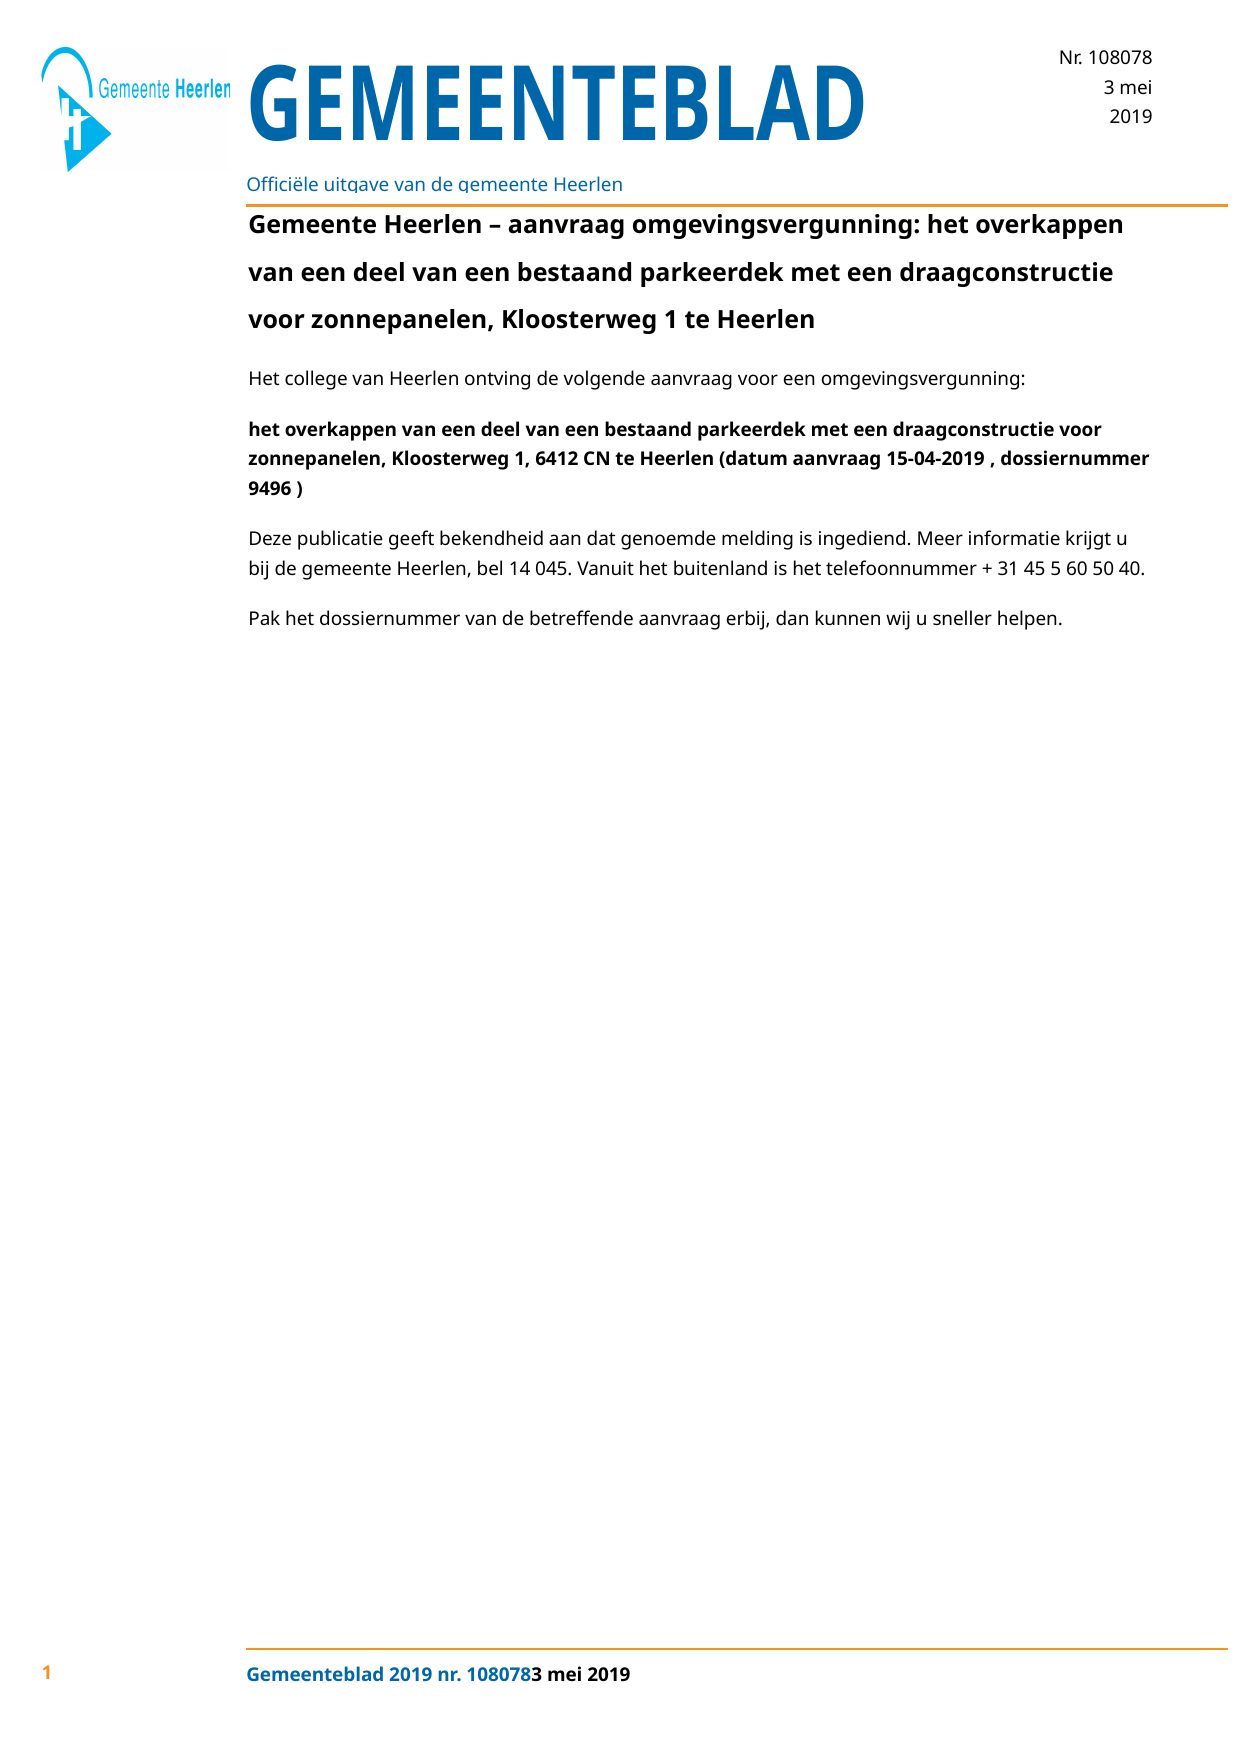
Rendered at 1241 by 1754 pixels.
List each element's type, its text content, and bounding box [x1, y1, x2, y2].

picture [41, 47, 58, 70]
picture [41, 47, 231, 172]
text Het college van Heerlen ontving de volgende aanvraag voor een omgevingsvergunning: [248, 366, 1152, 391]
text het overkappen van een deel van een bestaand parkeerdek met een draagconstructie voor zonnepanelen, Kloosterweg 1, 6412 CN te Heerlen (datum aanvraag 15-04-2019 , dossiernummer 9496 ) [248, 416, 1152, 501]
text Deze publicatie geeft bekendheid aan dat genoemde melding is ingediend. Meer informatie krijgt u bij de gemeente Heerlen, bel 14 045. Vanuit het buitenland is het telefoonnummer + 31 45 5 60 50 40. [248, 526, 1152, 581]
text Gemeente Heerlen – aanvraag omgevingsvergunning: het overkappen van een deel van een bestaand parkeerdek met een draagconstructie voor zonnepanelen, Kloosterweg 1 te Heerlen [248, 207, 1152, 336]
text Pak het dossiernummer van de betreffende aanvraag erbij, dan kunnen wij u sneller helpen. [248, 606, 1152, 631]
